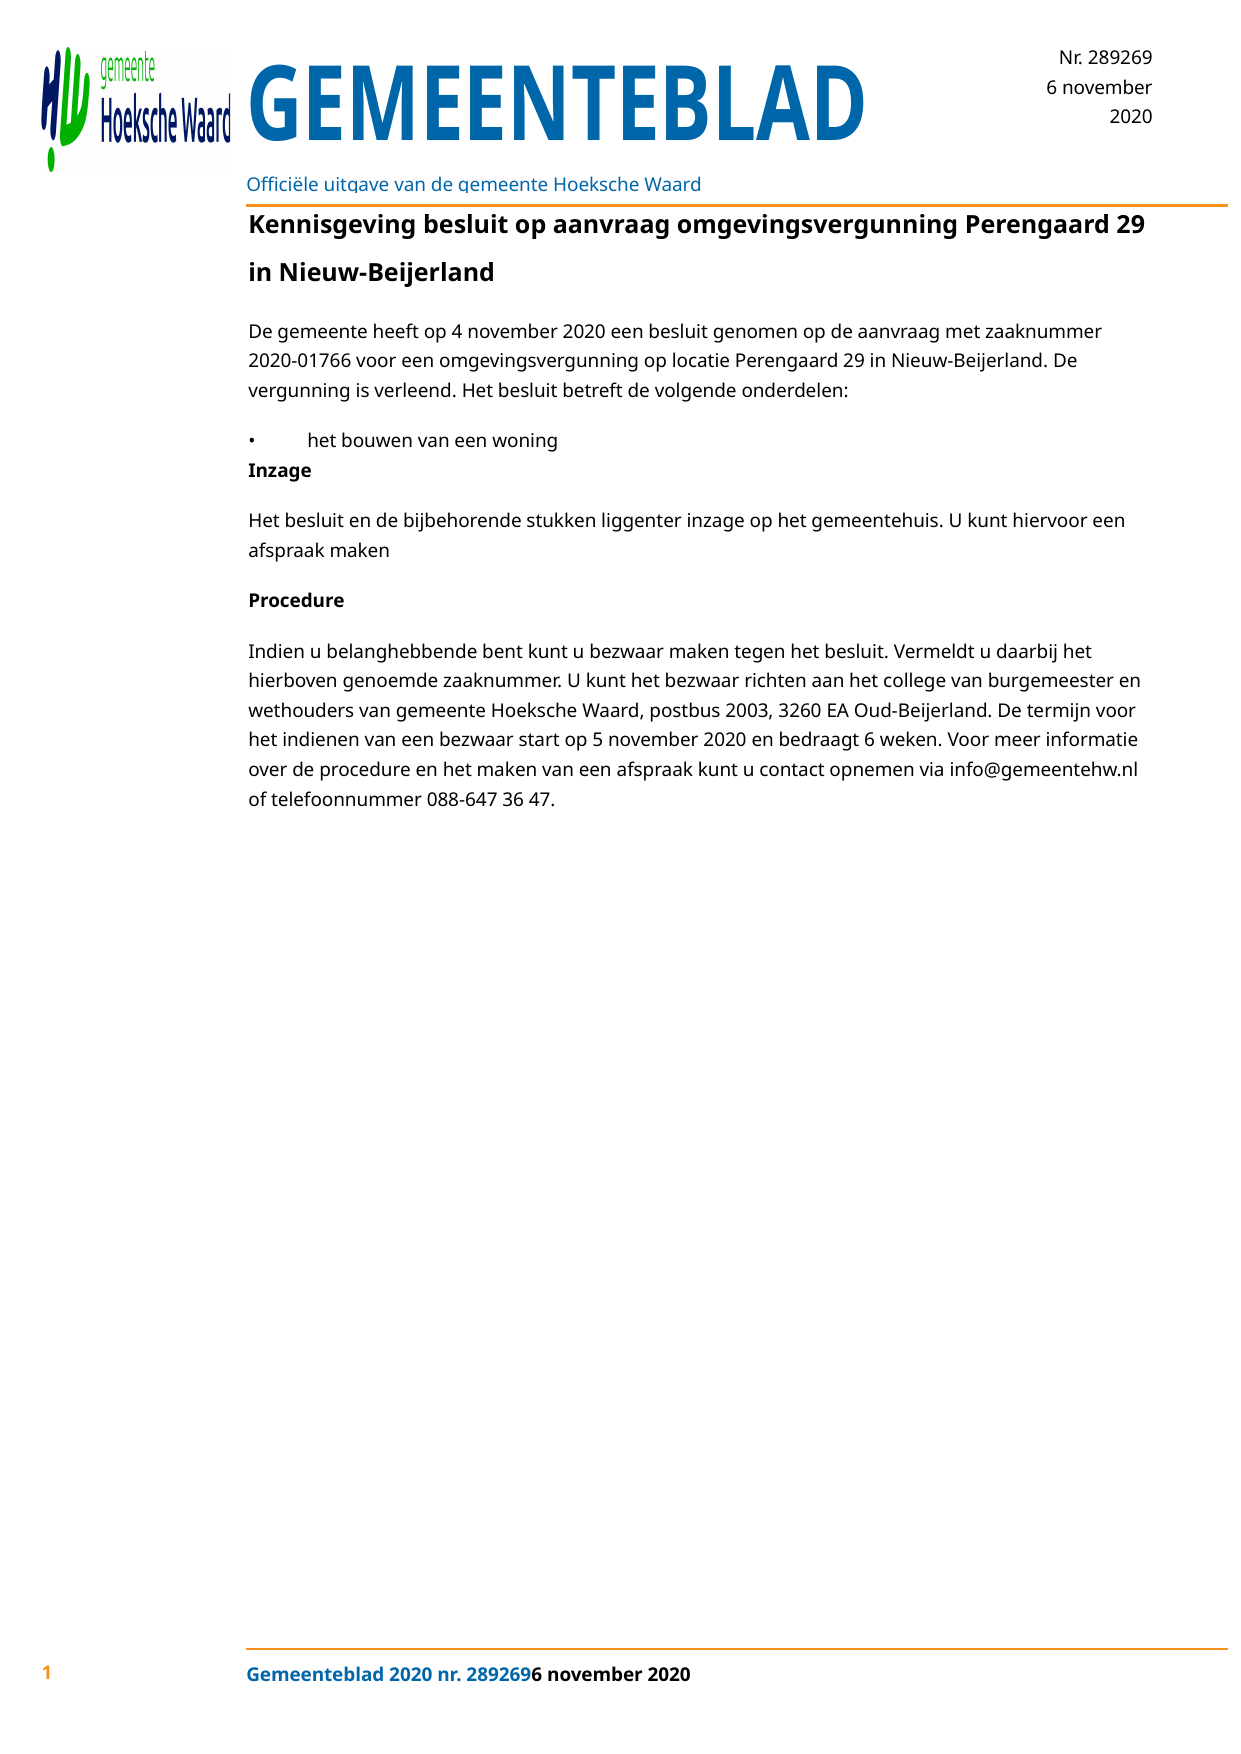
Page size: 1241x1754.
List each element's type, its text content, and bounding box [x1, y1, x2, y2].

picture [41, 47, 231, 172]
text Kennisgeving besluit op aanvraag omgevingsvergunning Perengaard 29 in Nieuw-Beijerland [248, 207, 1152, 288]
text Het besluit en de bijbehorende stukken liggenter inzage op het gemeentehuis. U kunt hiervoor een afspraak maken [248, 507, 1152, 563]
text Procedure [248, 587, 1152, 613]
list het bouwen van een woning [248, 427, 1152, 453]
text De gemeente heeft op 4 november 2020 een besluit genomen op de aanvraag met zaaknummer 2020-01766 voor een omgevingsvergunning op locatie Perengaard 29 in Nieuw-Beijerland. De vergunning is verleend. Het besluit betreft de volgende onderdelen: [248, 318, 1152, 403]
text Indien u belanghebbende bent kunt u bezwaar maken tegen het besluit. Vermeldt u daarbij het hierboven genoemde zaaknummer. U kunt het bezwaar richten aan het college van burgemeester en wethouders van gemeente Hoeksche Waard, postbus 2003, 3260 EA Oud-Beijerland. De termijn voor het indienen van een bezwaar start op 5 november 2020 en bedraagt 6 weken. Voor meer informatie over de procedure en het maken van een afspraak kunt u contact opnemen via info@gemeentehw.nl of telefoonnummer 088-647 36 47. [248, 638, 1152, 812]
text Inzage [248, 457, 1152, 483]
